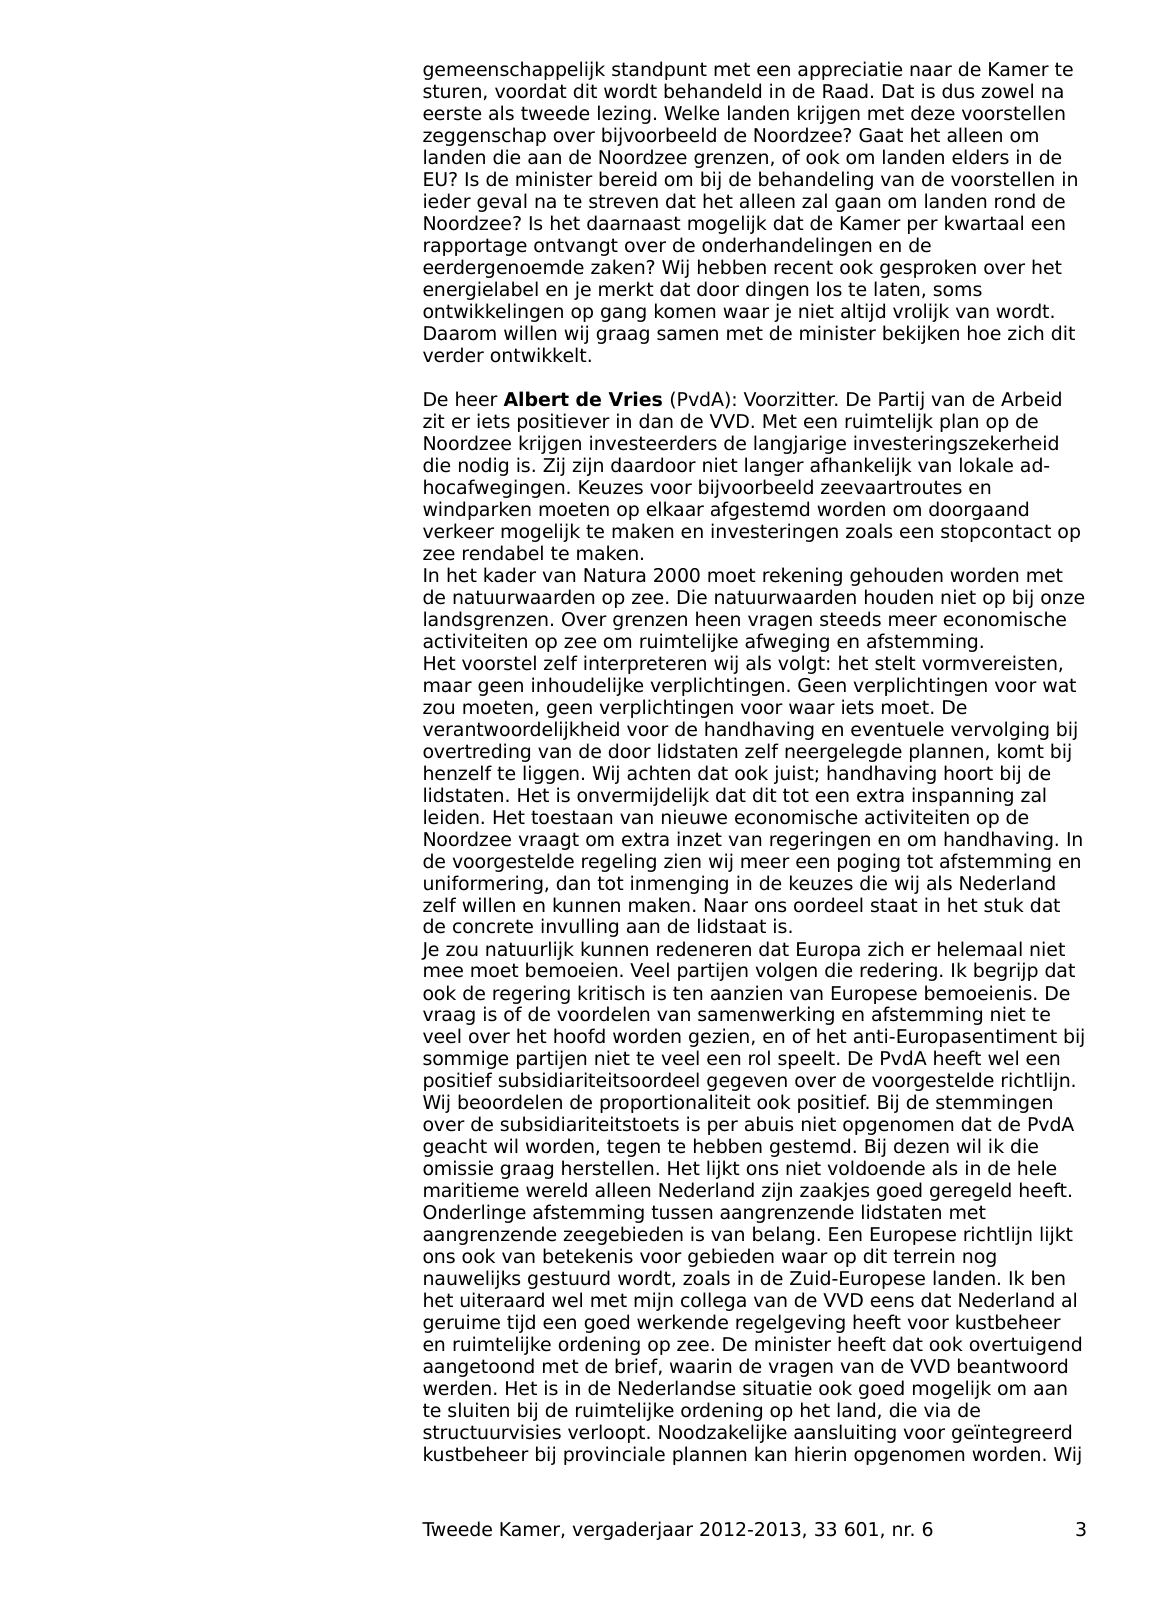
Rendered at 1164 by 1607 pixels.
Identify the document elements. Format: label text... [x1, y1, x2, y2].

text De heer Albert de Vries (PvdA): Voorzitter. De Partij van de Arbeid zit er iets positiever in dan de VVD. Met een ruimtelijk plan op de Noordzee krijgen investeerders de langjarige investeringszekerheid die nodig is. Zij zijn daardoor niet langer afhankelijk van lokale ad-hocafwegingen. Keuzes voor bijvoorbeeld zeevaartroutes en windparken moeten op elkaar afgestemd worden om doorgaand verkeer mogelijk te maken en investeringen zoals een stopcontact op zee rendabel te maken. [422, 389, 1087, 565]
text In het kader van Natura 2000 moet rekening gehouden worden met de natuurwaarden op zee. Die natuurwaarden houden niet op bij onze landsgrenzen. Over grenzen heen vragen steeds meer economische activiteiten op zee om ruimtelijke afweging en afstemming. [422, 565, 1087, 653]
text gemeenschappelijk standpunt met een appreciatie naar de Kamer te sturen, voordat dit wordt behandeld in de Raad. Dat is dus zowel na eerste als tweede lezing. Welke landen krijgen met deze voorstellen zeggenschap over bijvoorbeeld de Noordzee? Gaat het alleen om landen die aan de Noordzee grenzen, of ook om landen elders in de EU? Is de minister bereid om bij de behandeling van de voorstellen in ieder geval na te streven dat het alleen zal gaan om landen rond de Noordzee? Is het daarnaast mogelijk dat de Kamer per kwartaal een rapportage ontvangt over de onderhandelingen en de eerdergenoemde zaken? Wij hebben recent ook gesproken over het energielabel en je merkt dat door dingen los te laten, soms ontwikkelingen op gang komen waar je niet altijd vrolijk van wordt. Daarom willen wij graag samen met de minister bekijken hoe zich dit verder ontwikkelt. [422, 59, 1087, 367]
text Je zou natuurlijk kunnen redeneren dat Europa zich er helemaal niet mee moet bemoeien. Veel partijen volgen die redering. Ik begrijp dat ook de regering kritisch is ten aanzien van Europese bemoeienis. De vraag is of de voordelen van samenwerking en afstemming niet te veel over het hoofd worden gezien, en of het anti-Europasentiment bij sommige partijen niet te veel een rol speelt. De PvdA heeft wel een positief subsidiariteitsoordeel gegeven over de voorgestelde richtlijn. Wij beoordelen de proportionaliteit ook positief. Bij de stemmingen over de subsidiariteitstoets is per abuis niet opgenomen dat de PvdA geacht wil worden, tegen te hebben gestemd. Bij dezen wil ik die omissie graag herstellen. Het lijkt ons niet voldoende als in de hele maritieme wereld alleen Nederland zijn zaakjes goed geregeld heeft. Onderlinge afstemming tussen aangrenzende lidstaten met aangrenzende zeegebieden is van belang. Een Europese richtlijn lijkt ons ook van betekenis voor gebieden waar op dit terrein nog nauwelijks gestuurd wordt, zoals in de Zuid-Europese landen. Ik ben het uiteraard wel met mijn collega van de VVD eens dat Nederland al geruime tijd een goed werkende regelgeving heeft voor kustbeheer en ruimtelijke ordening op zee. De minister heeft dat ook overtuigend aangetoond met de brief, waarin de vragen van de VVD beantwoord werden. Het is in de Nederlandse situatie ook goed mogelijk om aan te sluiten bij de ruimtelijke ordening op het land, die via de structuurvisies verloopt. Noodzakelijke aansluiting voor geïntegreerd kustbeheer bij provinciale plannen kan hierin opgenomen worden. Wij [422, 938, 1087, 1466]
text Het voorstel zelf interpreteren wij als volgt: het stelt vormvereisten, maar geen inhoudelijke verplichtingen. Geen verplichtingen voor wat zou moeten, geen verplichtingen voor waar iets moet. De verantwoordelijkheid voor de handhaving en eventuele vervolging bij overtreding van de door lidstaten zelf neergelegde plannen, komt bij henzelf te liggen. Wij achten dat ook juist; handhaving hoort bij de lidstaten. Het is onvermijdelijk dat dit tot een extra inspanning zal leiden. Het toestaan van nieuwe economische activiteiten op de Noordzee vraagt om extra inzet van regeringen en om handhaving. In de voorgestelde regeling zien wij meer een poging tot afstemming en uniformering, dan tot inmenging in de keuzes die wij als Nederland zelf willen en kunnen maken. Naar ons oordeel staat in het stuk dat de concrete invulling aan de lidstaat is. [422, 653, 1087, 938]
